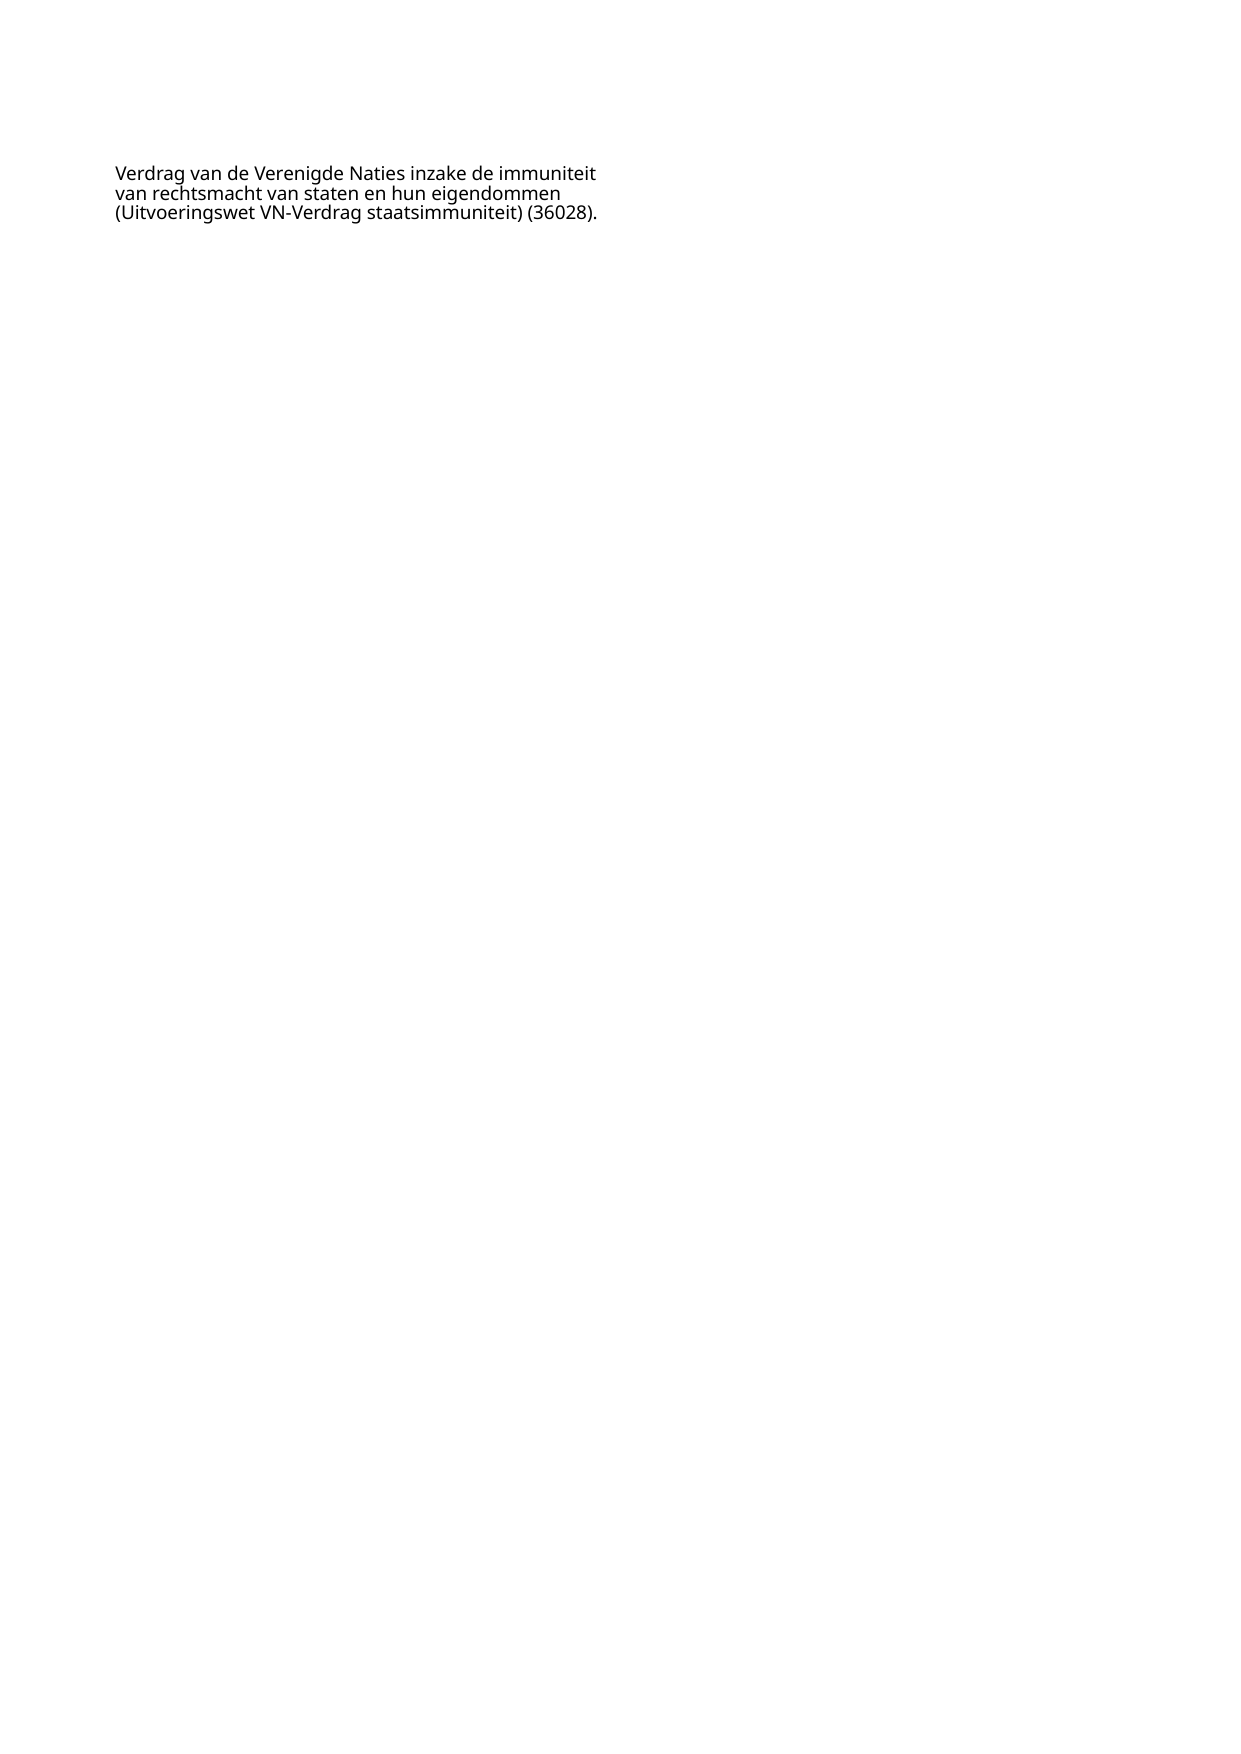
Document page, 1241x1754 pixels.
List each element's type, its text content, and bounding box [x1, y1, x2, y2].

text Verdrag van de Verenigde Naties inzake de immuniteit van rechtsmacht van staten en hun eigendommen (Uitvoeringswet VN-Verdrag staatsimmuniteit) (36028). [115, 165, 605, 223]
